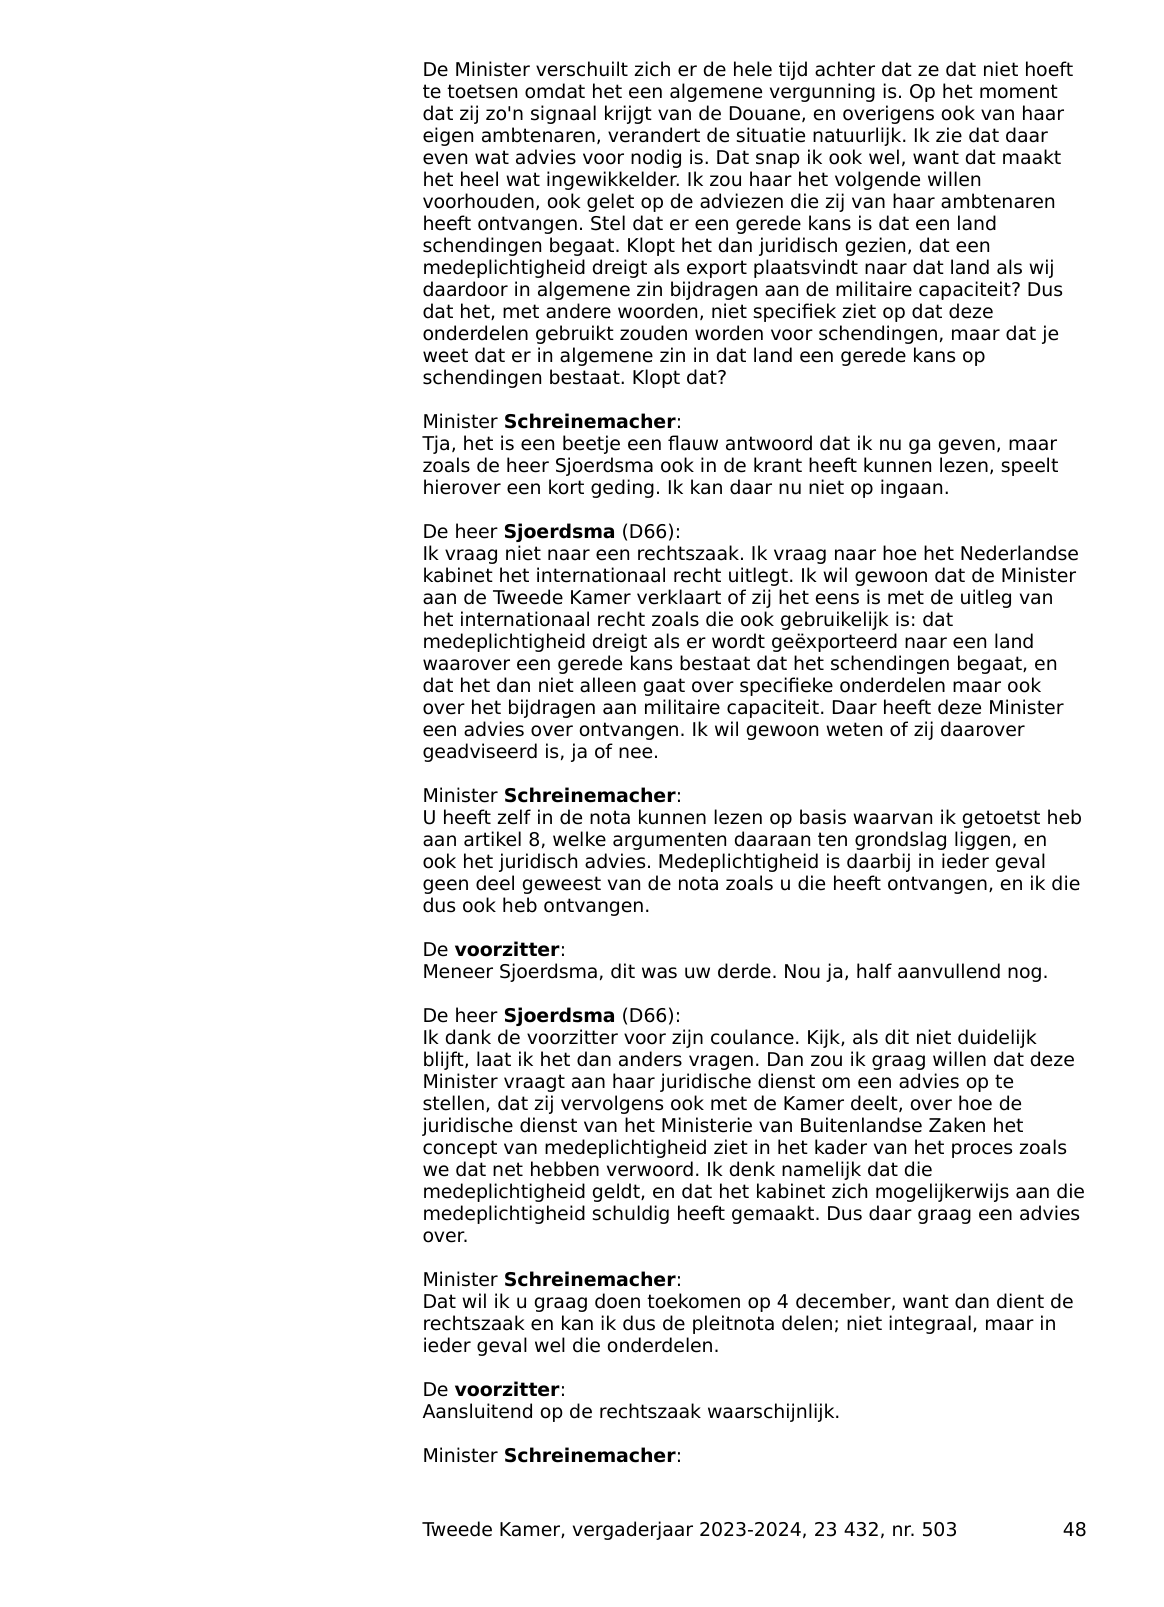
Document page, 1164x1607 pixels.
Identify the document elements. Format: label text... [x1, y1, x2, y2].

text Meneer Sjoerdsma, dit was uw derde. Nou ja, half aanvullend nog. [422, 961, 1087, 983]
text Ik dank de voorzitter voor zijn coulance. Kijk, als dit niet duidelijk blijft, laat ik het dan anders vragen. Dan zou ik graag willen dat deze Minister vraagt aan haar juridische dienst om een advies op te stellen, dat zij vervolgens ook met de Kamer deelt, over hoe de juridische dienst van het Ministerie van Buitenlandse Zaken het concept van medeplichtigheid ziet in het kader van het proces zoals we dat net hebben verwoord. Ik denk namelijk dat die medeplichtigheid geldt, en dat het kabinet zich mogelijkerwijs aan die medeplichtigheid schuldig heeft gemaakt. Dus daar graag een advies over. [422, 1027, 1087, 1247]
text De voorzitter: [422, 939, 1087, 961]
text Minister Schreinemacher: [422, 785, 1087, 807]
text Minister Schreinemacher: [422, 411, 1087, 433]
text Dat wil ik u graag doen toekomen op 4 december, want dan dient de rechtszaak en kan ik dus de pleitnota delen; niet integraal, maar in ieder geval wel die onderdelen. [422, 1291, 1087, 1357]
text Ik vraag niet naar een rechtszaak. Ik vraag naar hoe het Nederlandse kabinet het internationaal recht uitlegt. Ik wil gewoon dat de Minister aan de Tweede Kamer verklaart of zij het eens is met de uitleg van het internationaal recht zoals die ook gebruikelijk is: dat medeplichtigheid dreigt als er wordt geëxporteerd naar een land waarover een gerede kans bestaat dat het schendingen begaat, en dat het dan niet alleen gaat over specifieke onderdelen maar ook over het bijdragen aan militaire capaciteit. Daar heeft deze Minister een advies over ontvangen. Ik wil gewoon weten of zij daarover geadviseerd is, ja of nee. [422, 543, 1087, 763]
text U heeft zelf in de nota kunnen lezen op basis waarvan ik getoetst heb aan artikel 8, welke argumenten daaraan ten grondslag liggen, en ook het juridisch advies. Medeplichtigheid is daarbij in ieder geval geen deel geweest van de nota zoals u die heeft ontvangen, en ik die dus ook heb ontvangen. [422, 807, 1087, 917]
text De heer Sjoerdsma (D66): [422, 521, 1087, 543]
text De Minister verschuilt zich er de hele tijd achter dat ze dat niet hoeft te toetsen omdat het een algemene vergunning is. Op het moment dat zij zo'n signaal krijgt van de Douane, en overigens ook van haar eigen ambtenaren, verandert de situatie natuurlijk. Ik zie dat daar even wat advies voor nodig is. Dat snap ik ook wel, want dat maakt het heel wat ingewikkelder. Ik zou haar het volgende willen voorhouden, ook gelet op de adviezen die zij van haar ambtenaren heeft ontvangen. Stel dat er een gerede kans is dat een land schendingen begaat. Klopt het dan juridisch gezien, dat een medeplichtigheid dreigt als export plaatsvindt naar dat land als wij daardoor in algemene zin bijdragen aan de militaire capaciteit? Dus dat het, met andere woorden, niet specifiek ziet op dat deze onderdelen gebruikt zouden worden voor schendingen, maar dat je weet dat er in algemene zin in dat land een gerede kans op schendingen bestaat. Klopt dat? [422, 59, 1087, 389]
text Minister Schreinemacher: [422, 1445, 1087, 1467]
text Minister Schreinemacher: [422, 1269, 1087, 1291]
text Aansluitend op de rechtszaak waarschijnlijk. [422, 1401, 1087, 1423]
text Tja, het is een beetje een flauw antwoord dat ik nu ga geven, maar zoals de heer Sjoerdsma ook in de krant heeft kunnen lezen, speelt hierover een kort geding. Ik kan daar nu niet op ingaan. [422, 433, 1087, 499]
text De heer Sjoerdsma (D66): [422, 1005, 1087, 1027]
text De voorzitter: [422, 1379, 1087, 1401]
